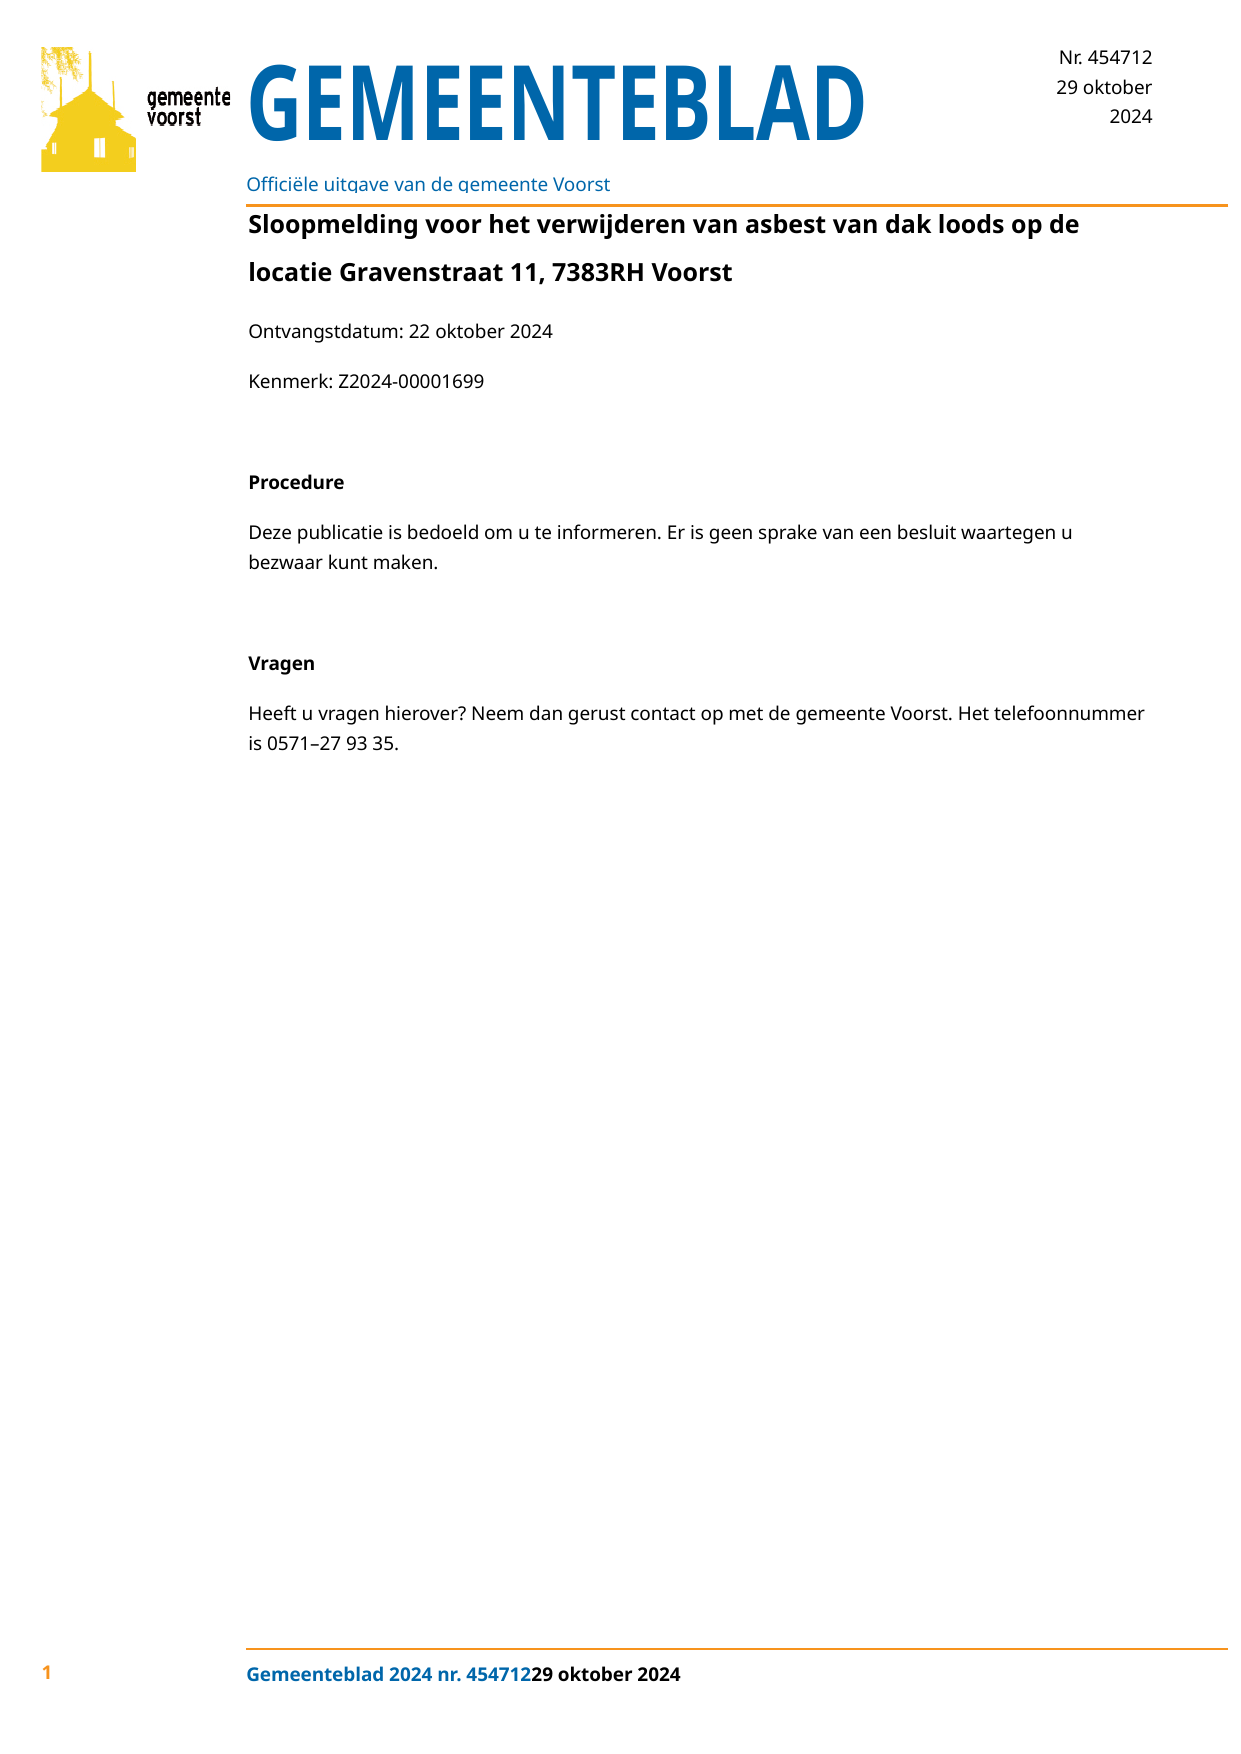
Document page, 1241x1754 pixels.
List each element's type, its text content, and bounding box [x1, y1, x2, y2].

text Ontvangstdatum: 22 oktober 2024 [248, 318, 1152, 344]
picture [41, 47, 231, 172]
text Kenmerk: Z2024-00001699 [248, 368, 1152, 394]
text Vragen [248, 650, 1152, 676]
text Deze publicatie is bedoeld om u te informeren. Er is geen sprake van een besluit waartegen u bezwaar kunt maken. [248, 519, 1152, 575]
text Heeft u vragen hierover? Neem dan gerust contact op met de gemeente Voorst. Het telefoonnummer is 0571–27 93 35. [248, 700, 1152, 756]
text Procedure [248, 469, 1152, 495]
text Sloopmelding voor het verwijderen van asbest van dak loods op de locatie Gravenstraat 11, 7383RH Voorst [248, 207, 1152, 288]
